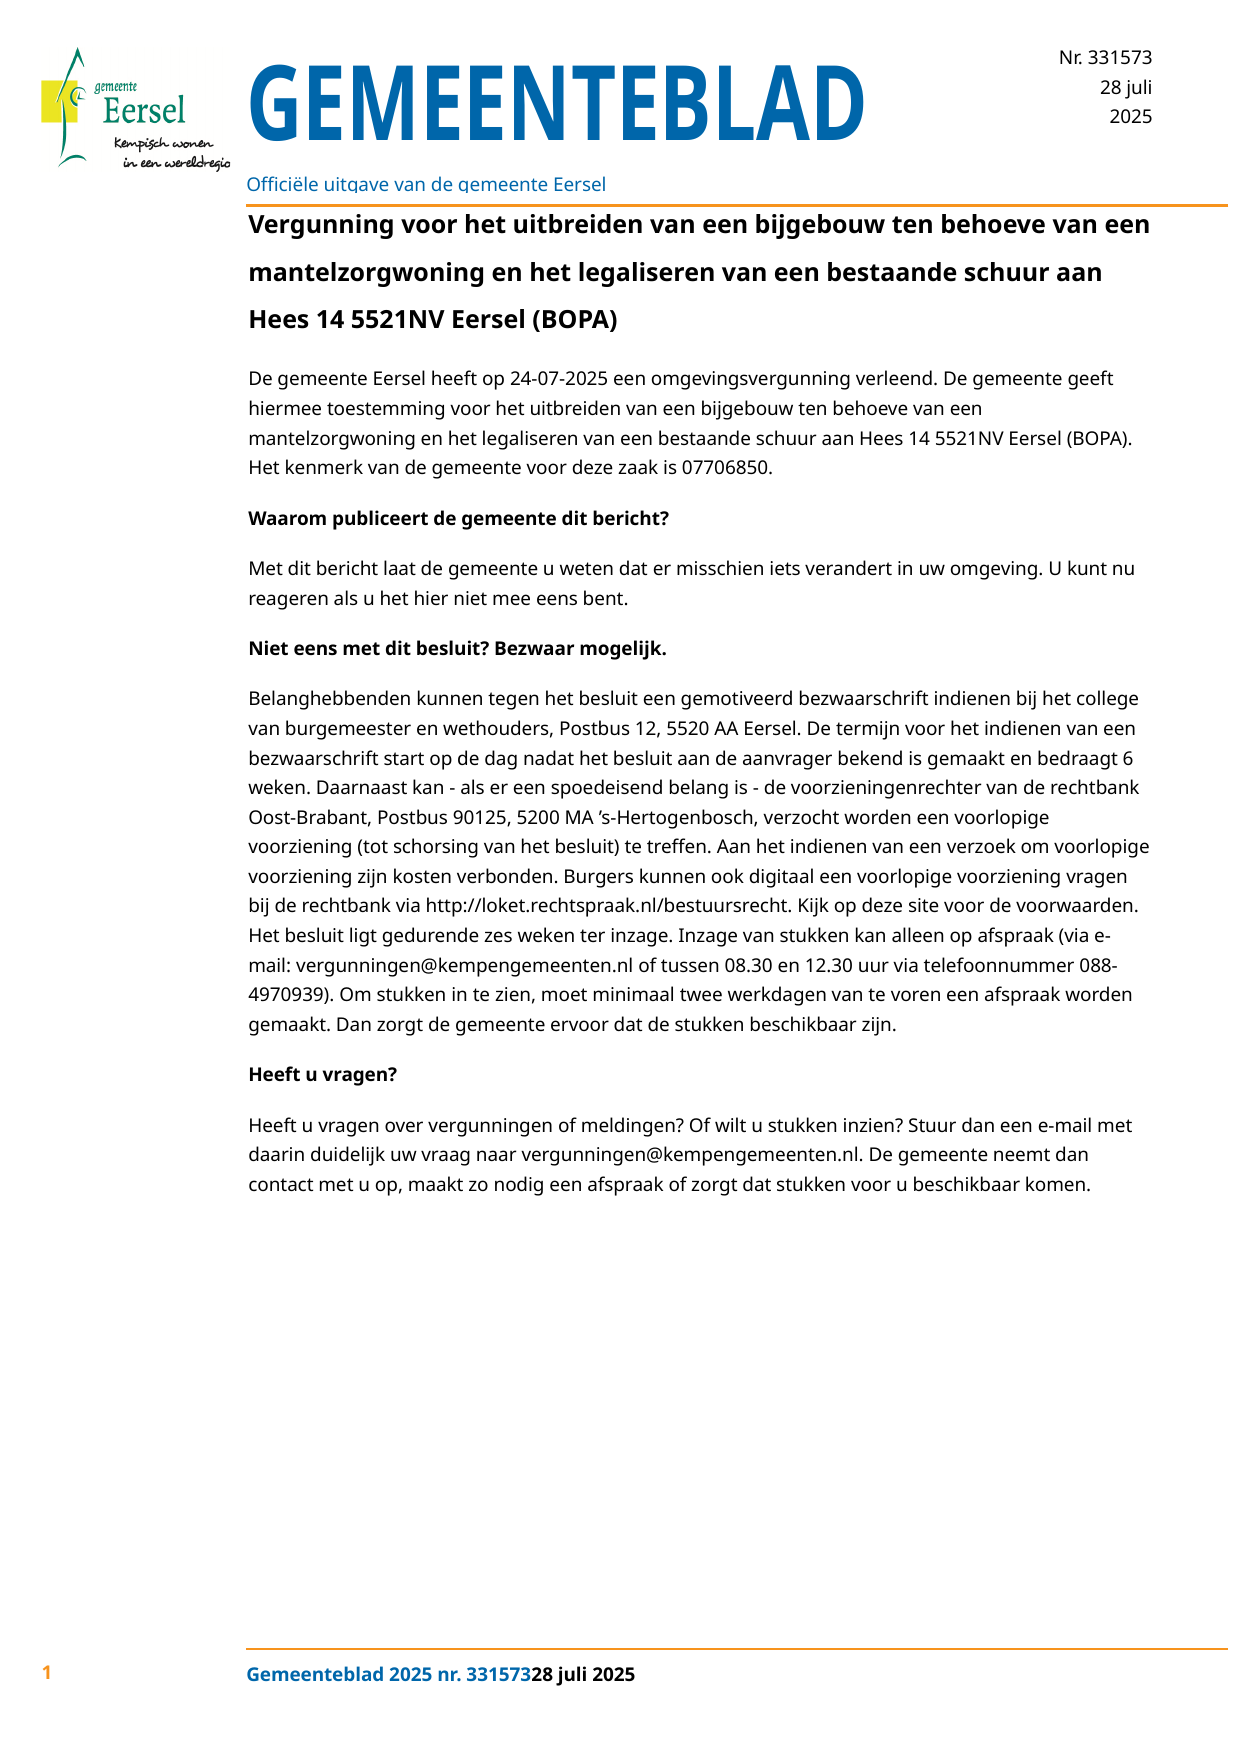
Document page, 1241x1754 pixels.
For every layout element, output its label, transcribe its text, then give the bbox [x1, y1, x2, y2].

text Belanghebbenden kunnen tegen het besluit een gemotiveerd bezwaarschrift indienen bij het college van burgemeester en wethouders, Postbus 12, 5520 AA Eersel. De termijn voor het indienen van een bezwaarschrift start op de dag nadat het besluit aan de aanvrager bekend is gemaakt en bedraagt 6 weken. Daarnaast kan - als er een spoedeisend belang is - de voorzieningenrechter van de rechtbank Oost-Brabant, Postbus 90125, 5200 MA ’s-Hertogenbosch, verzocht worden een voorlopige voorziening (tot schorsing van het besluit) te treffen. Aan het indienen van een verzoek om voorlopige voorziening zijn kosten verbonden. Burgers kunnen ook digitaal een voorlopige voorziening vragen bij de rechtbank via http://loket.rechtspraak.nl/bestuursrecht. Kijk op deze site voor de voorwaarden. Het besluit ligt gedurende zes weken ter inzage. Inzage van stukken kan alleen op afspraak (via e-mail: vergunningen@kempengemeenten.nl of tussen 08.30 en 12.30 uur via telefoonnummer 088-4970939). Om stukken in te zien, moet minimaal twee werkdagen van te voren een afspraak worden gemaakt. Dan zorgt de gemeente ervoor dat de stukken beschikbaar zijn. [248, 686, 1152, 1037]
text Vergunning voor het uitbreiden van een bijgebouw ten behoeve van een mantelzorgwoning en het legaliseren van een bestaande schuur aan Hees 14 5521NV Eersel (BOPA) [248, 207, 1152, 336]
text Waarom publiceert de gemeente dit bericht? [248, 505, 1152, 530]
text Heeft u vragen over vergunningen of meldingen? Of wilt u stukken inzien? Stuur dan een e-mail met daarin duidelijk uw vraag naar vergunningen@kempengemeenten.nl. De gemeente neemt dan contact met u op, maakt zo nodig een afspraak of zorgt dat stukken voor u beschikbaar komen. [248, 1112, 1152, 1197]
picture [41, 47, 231, 172]
text De gemeente Eersel heeft op 24-07-2025 een omgevingsvergunning verleend. De gemeente geeft hiermee toestemming voor het uitbreiden van een bijgebouw ten behoeve van een mantelzorgwoning en het legaliseren van een bestaande schuur aan Hees 14 5521NV Eersel (BOPA). Het kenmerk van de gemeente voor deze zaak is 07706850. [248, 366, 1152, 480]
text Met dit bericht laat de gemeente u weten dat er misschien iets verandert in uw omgeving. U kunt nu reageren als u het hier niet mee eens bent. [248, 555, 1152, 610]
text Niet eens met dit besluit? Bezwaar mogelijk. [248, 635, 1152, 661]
text Heeft u vragen? [248, 1061, 1152, 1087]
